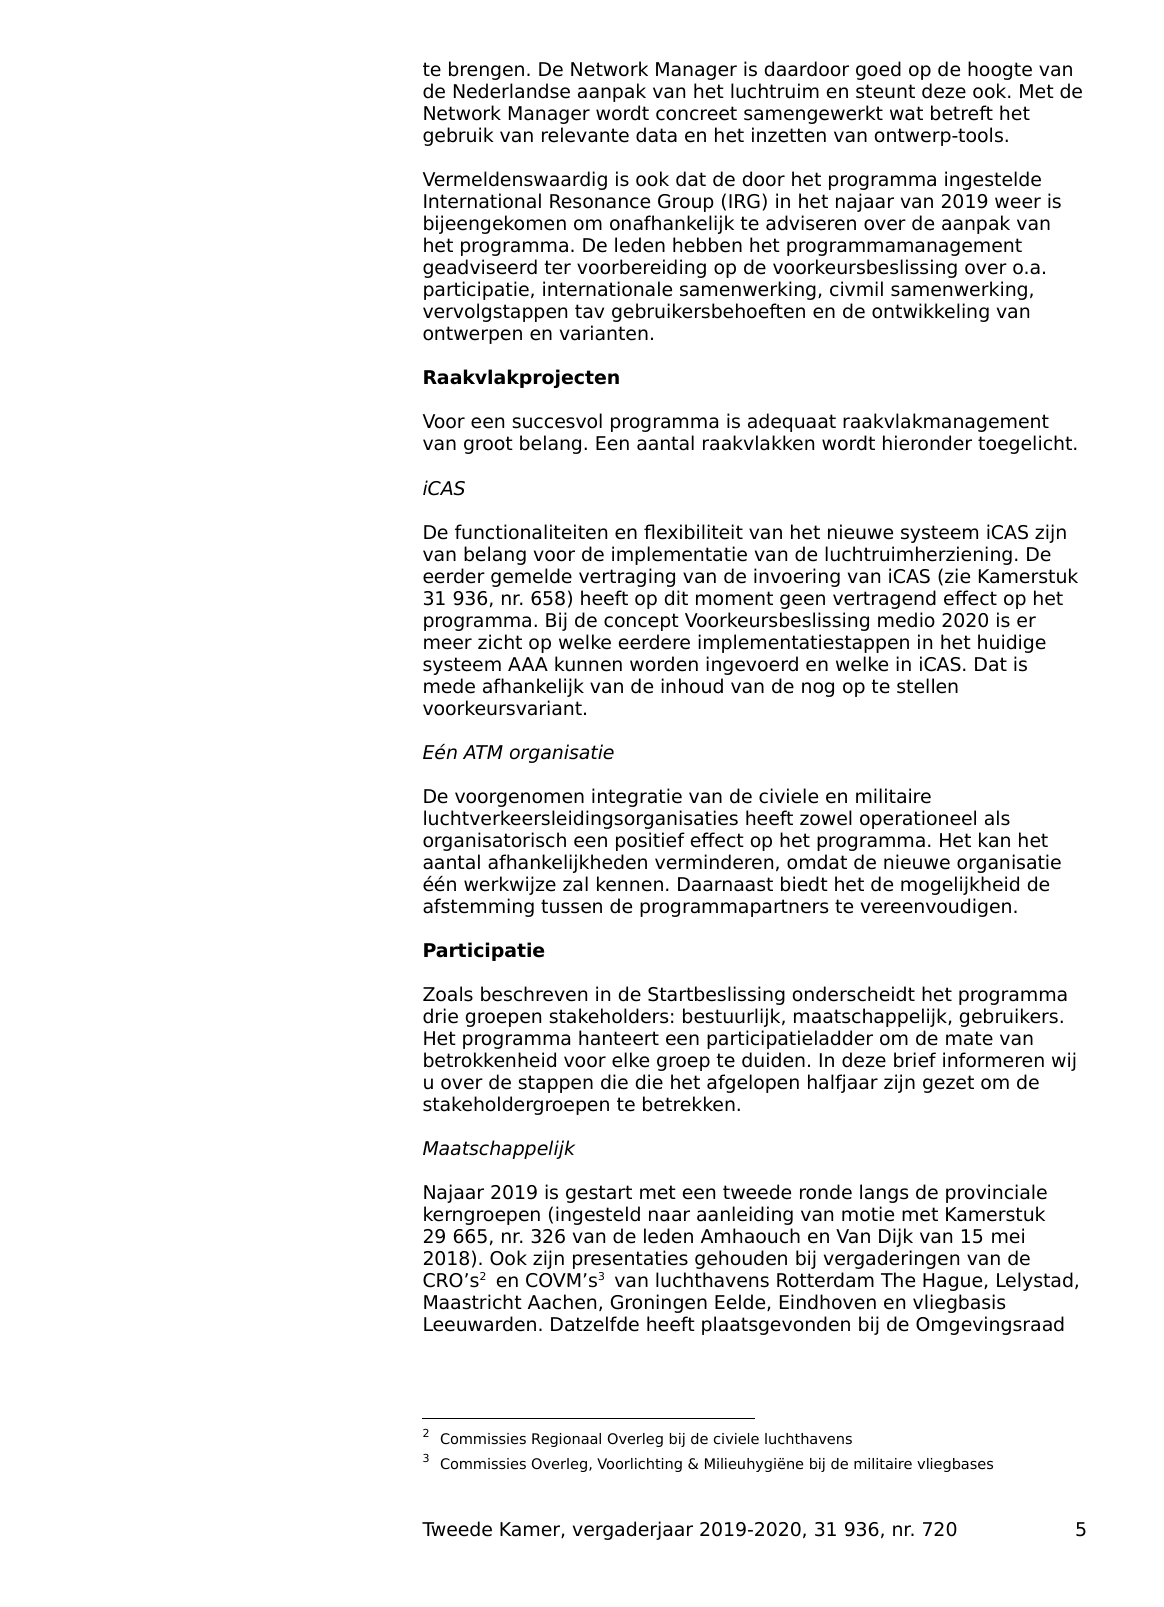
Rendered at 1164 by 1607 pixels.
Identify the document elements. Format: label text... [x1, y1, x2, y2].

text Najaar 2019 is gestart met een tweede ronde langs de provinciale kerngroepen (ingesteld naar aanleiding van motie met Kamerstuk 29 665, nr. 326 van de leden Amhaouch en Van Dijk van 15 mei 2018). Ook zijn presentaties gehouden bij vergaderingen van de CRO’s en COVM’s van luchthavens Rotterdam The Hague, Lelystad, Maastricht Aachen, Groningen Eelde, Eindhoven en vliegbasis Leeuwarden. Datzelfde heeft plaatsgevonden bij de Omgevingsraad [422, 1182, 1087, 1336]
text Commissies Overleg, Voorlichting & Milieuhygiëne bij de militaire vliegbases [422, 1452, 1087, 1474]
text De voorgenomen integratie van de civiele en militaire luchtverkeersleidingsorganisaties heeft zowel operationeel als organisatorisch een positief effect op het programma. Het kan het aantal afhankelijkheden verminderen, omdat de nieuwe organisatie één werkwijze zal kennen. Daarnaast biedt het de mogelijkheid de afstemming tussen de programmapartners te vereenvoudigen. [422, 786, 1087, 918]
text De functionaliteiten en flexibiliteit van het nieuwe systeem iCAS zijn van belang voor de implementatie van de luchtruimherziening. De eerder gemelde vertraging van de invoering van iCAS (zie Kamerstuk 31 936, nr. 658) heeft op dit moment geen vertragend effect op het programma. Bij de concept Voorkeursbeslissing medio 2020 is er meer zicht op welke eerdere implementatiestappen in het huidige systeem AAA kunnen worden ingevoerd en welke in iCAS. Dat is mede afhankelijk van de inhoud van de nog op te stellen voorkeursvariant. [422, 522, 1087, 719]
subtitle iCAS [422, 477, 1087, 499]
text Voor een succesvol programma is adequaat raakvlakmanagement van groot belang. Een aantal raakvlakken wordt hieronder toegelicht. [422, 411, 1087, 455]
subtitle Eén ATM organisatie [422, 742, 1087, 764]
text Commissies Regionaal Overleg bij de civiele luchthavens [422, 1427, 1087, 1449]
subtitle Participatie [422, 940, 1087, 962]
subtitle Raakvlakprojecten [422, 367, 1087, 389]
text Vermeldenswaardig is ook dat de door het programma ingestelde International Resonance Group (IRG) in het najaar van 2019 weer is bijeengekomen om onafhankelijk te adviseren over de aanpak van het programma. De leden hebben het programmamanagement geadviseerd ter voorbereiding op de voorkeursbeslissing over o.a. participatie, internationale samenwerking, civmil samenwerking, vervolgstappen tav gebruikersbehoeften en de ontwikkeling van ontwerpen en varianten. [422, 169, 1087, 345]
text te brengen. De Network Manager is daardoor goed op de hoogte van de Nederlandse aanpak van het luchtruim en steunt deze ook. Met de Network Manager wordt concreet samengewerkt wat betreft het gebruik van relevante data en het inzetten van ontwerp-tools. [422, 59, 1087, 147]
text Zoals beschreven in de Startbeslissing onderscheidt het programma drie groepen stakeholders: bestuurlijk, maatschappelijk, gebruikers. Het programma hanteert een participatieladder om de mate van betrokkenheid voor elke groep te duiden. In deze brief informeren wij u over de stappen die die het afgelopen halfjaar zijn gezet om de stakeholdergroepen te betrekken. [422, 984, 1087, 1116]
subtitle Maatschappelijk [422, 1138, 1087, 1160]
